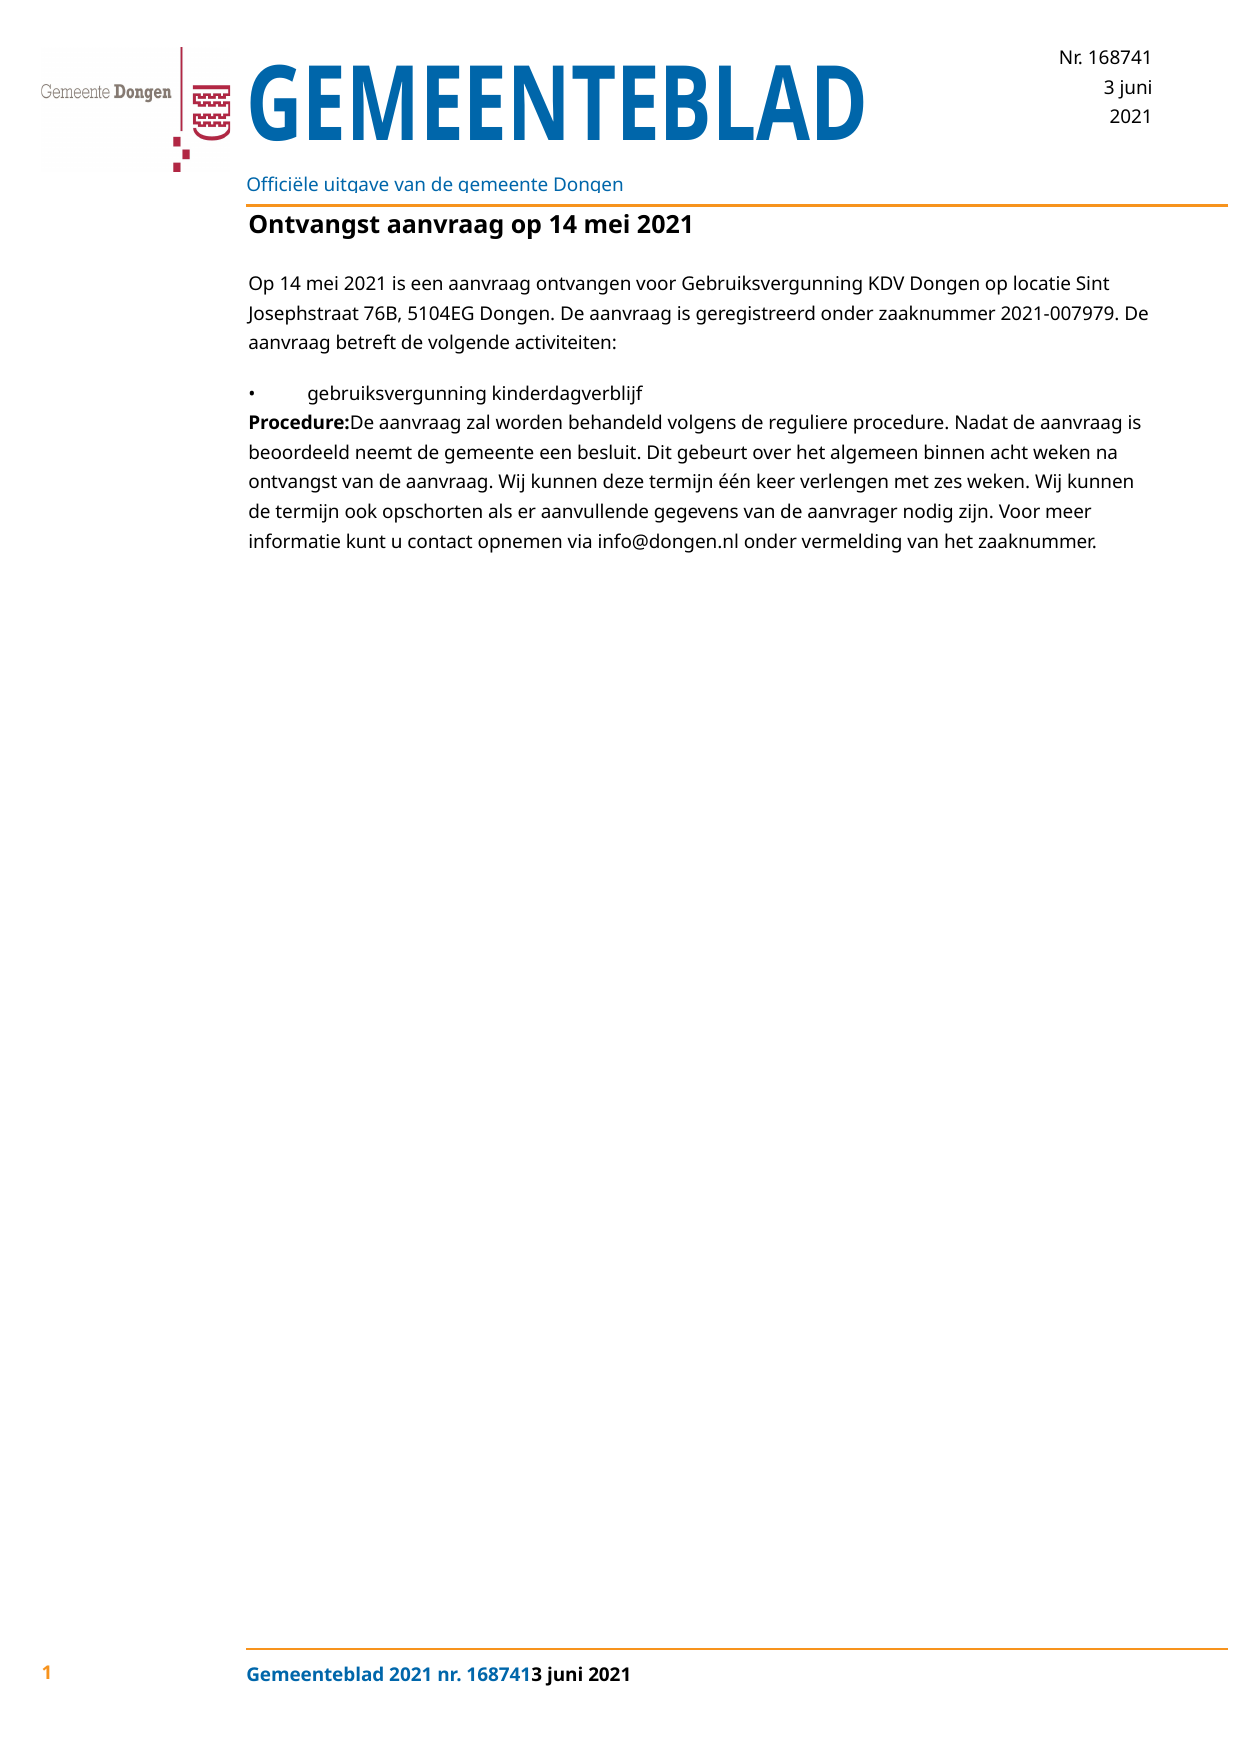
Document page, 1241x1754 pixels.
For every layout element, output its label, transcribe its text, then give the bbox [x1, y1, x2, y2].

text Procedure:De aanvraag zal worden behandeld volgens de reguliere procedure. Nadat de aanvraag is beoordeeld neemt de gemeente een besluit. Dit gebeurt over het algemeen binnen acht weken na ontvangst van de aanvraag. Wij kunnen deze termijn één keer verlengen met zes weken. Wij kunnen de termijn ook opschorten als er aanvullende gegevens van de aanvrager nodig zijn. Voor meer informatie kunt u contact opnemen via info@dongen.nl onder vermelding van het zaaknummer. [248, 409, 1152, 553]
picture [41, 47, 231, 172]
text Op 14 mei 2021 is een aanvraag ontvangen voor Gebruiksvergunning KDV Dongen op locatie Sint Josephstraat 76B, 5104EG Dongen. De aanvraag is geregistreerd onder zaaknummer 2021-007979. De aanvraag betreft de volgende activiteiten: [248, 270, 1152, 355]
list gebruiksvergunning kinderdagverblijf [248, 380, 1152, 406]
text Ontvangst aanvraag op 14 mei 2021 [248, 207, 1152, 241]
